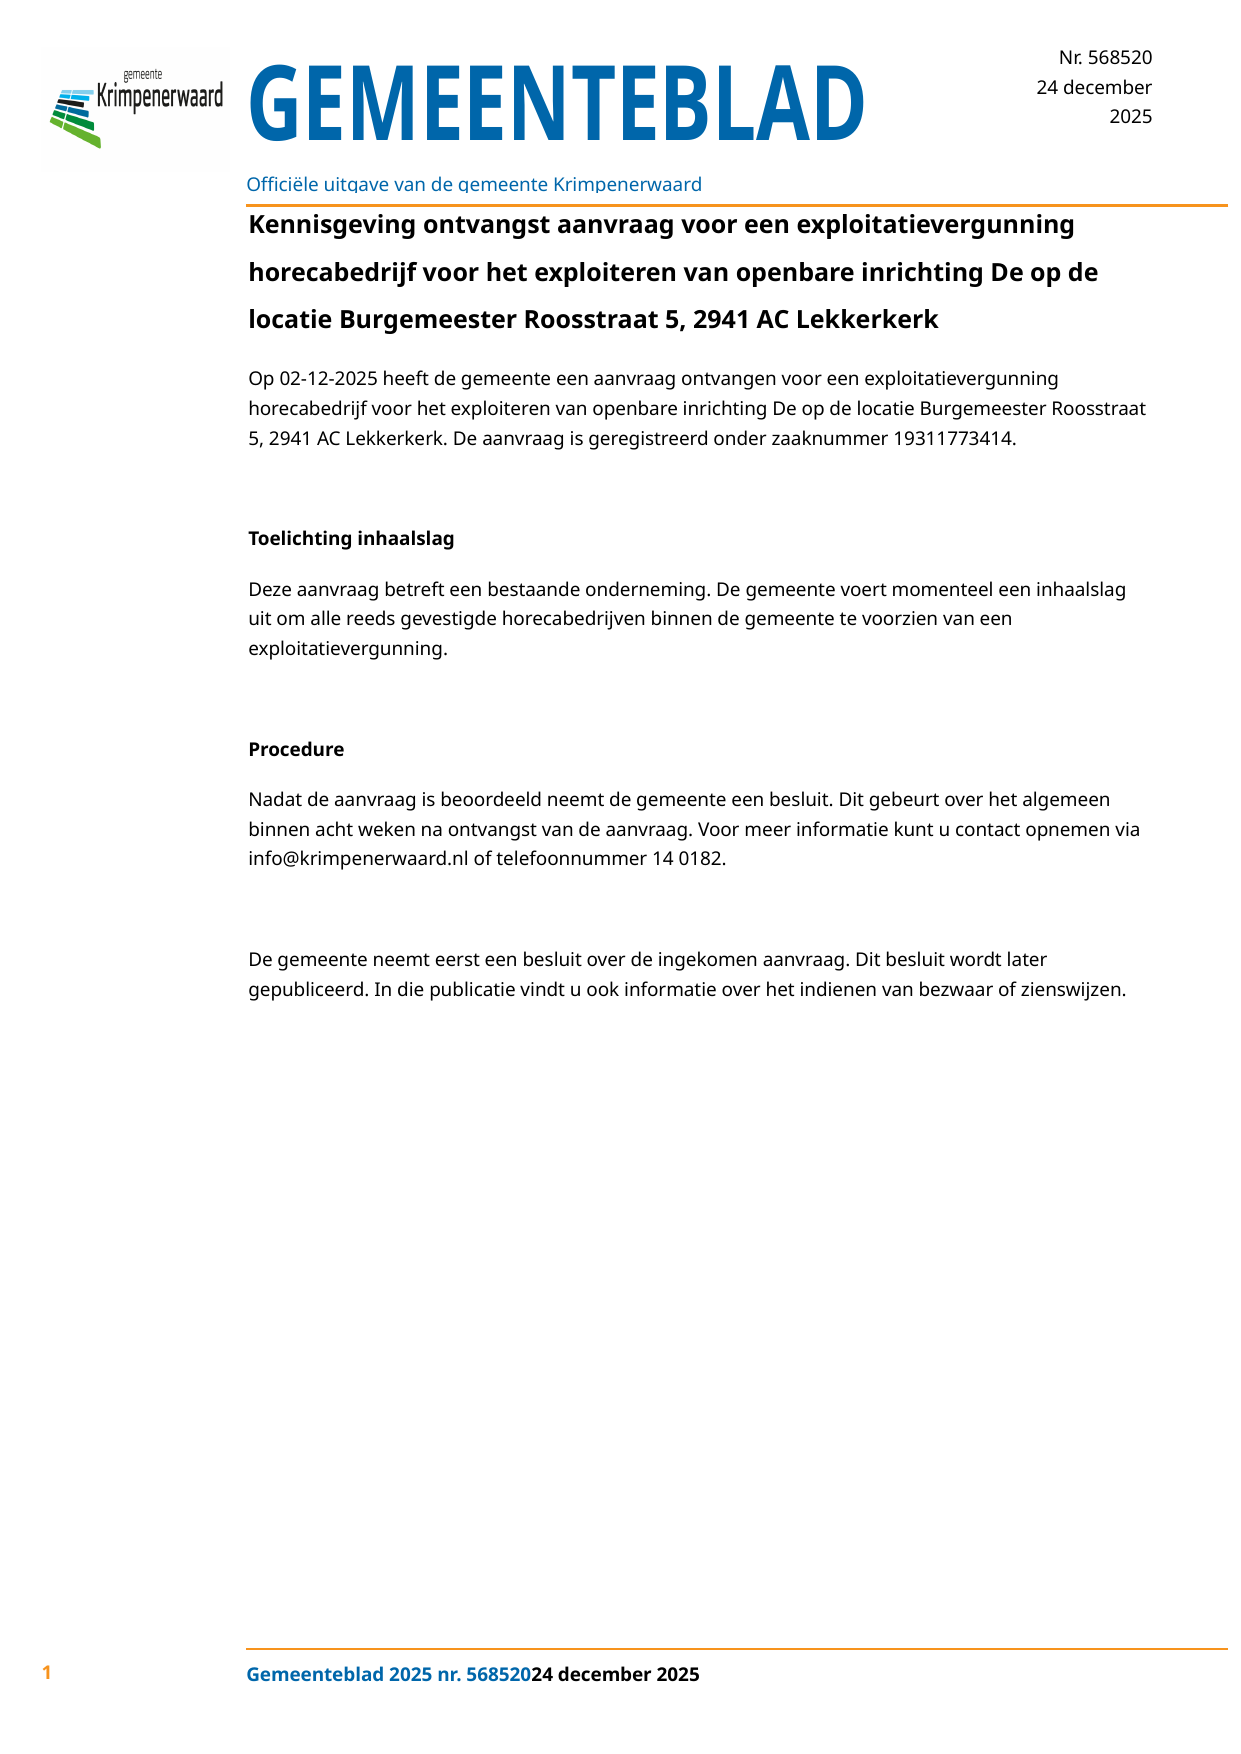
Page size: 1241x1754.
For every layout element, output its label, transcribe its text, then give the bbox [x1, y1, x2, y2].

text Nadat de aanvraag is beoordeeld neemt de gemeente een besluit. Dit gebeurt over het algemeen binnen acht weken na ontvangst van de aanvraag. Voor meer informatie kunt u contact opnemen via info@krimpenerwaard.nl of telefoonnummer 14 0182. [248, 786, 1152, 871]
text Procedure [248, 736, 1152, 762]
text Deze aanvraag betreft een bestaande onderneming. De gemeente voert momenteel een inhaalslag uit om alle reeds gevestigde horecabedrijven binnen de gemeente te voorzien van een exploitatievergunning. [248, 576, 1152, 661]
text De gemeente neemt eerst een besluit over de ingekomen aanvraag. Dit besluit wordt later gepubliceerd. In die publicatie vindt u ook informatie over het indienen van bezwaar of zienswijzen. [248, 946, 1152, 1002]
text Kennisgeving ontvangst aanvraag voor een exploitatievergunning horecabedrijf voor het exploiteren van openbare inrichting De op de locatie Burgemeester Roosstraat 5, 2941 AC Lekkerkerk [248, 207, 1152, 336]
text Toelichting inhaalslag [248, 526, 1152, 551]
text Op 02-12-2025 heeft de gemeente een aanvraag ontvangen voor een exploitatievergunning horecabedrijf voor het exploiteren van openbare inrichting De op de locatie Burgemeester Roosstraat 5, 2941 AC Lekkerkerk. De aanvraag is geregistreerd onder zaaknummer 19311773414. [248, 366, 1152, 450]
picture [41, 47, 231, 172]
